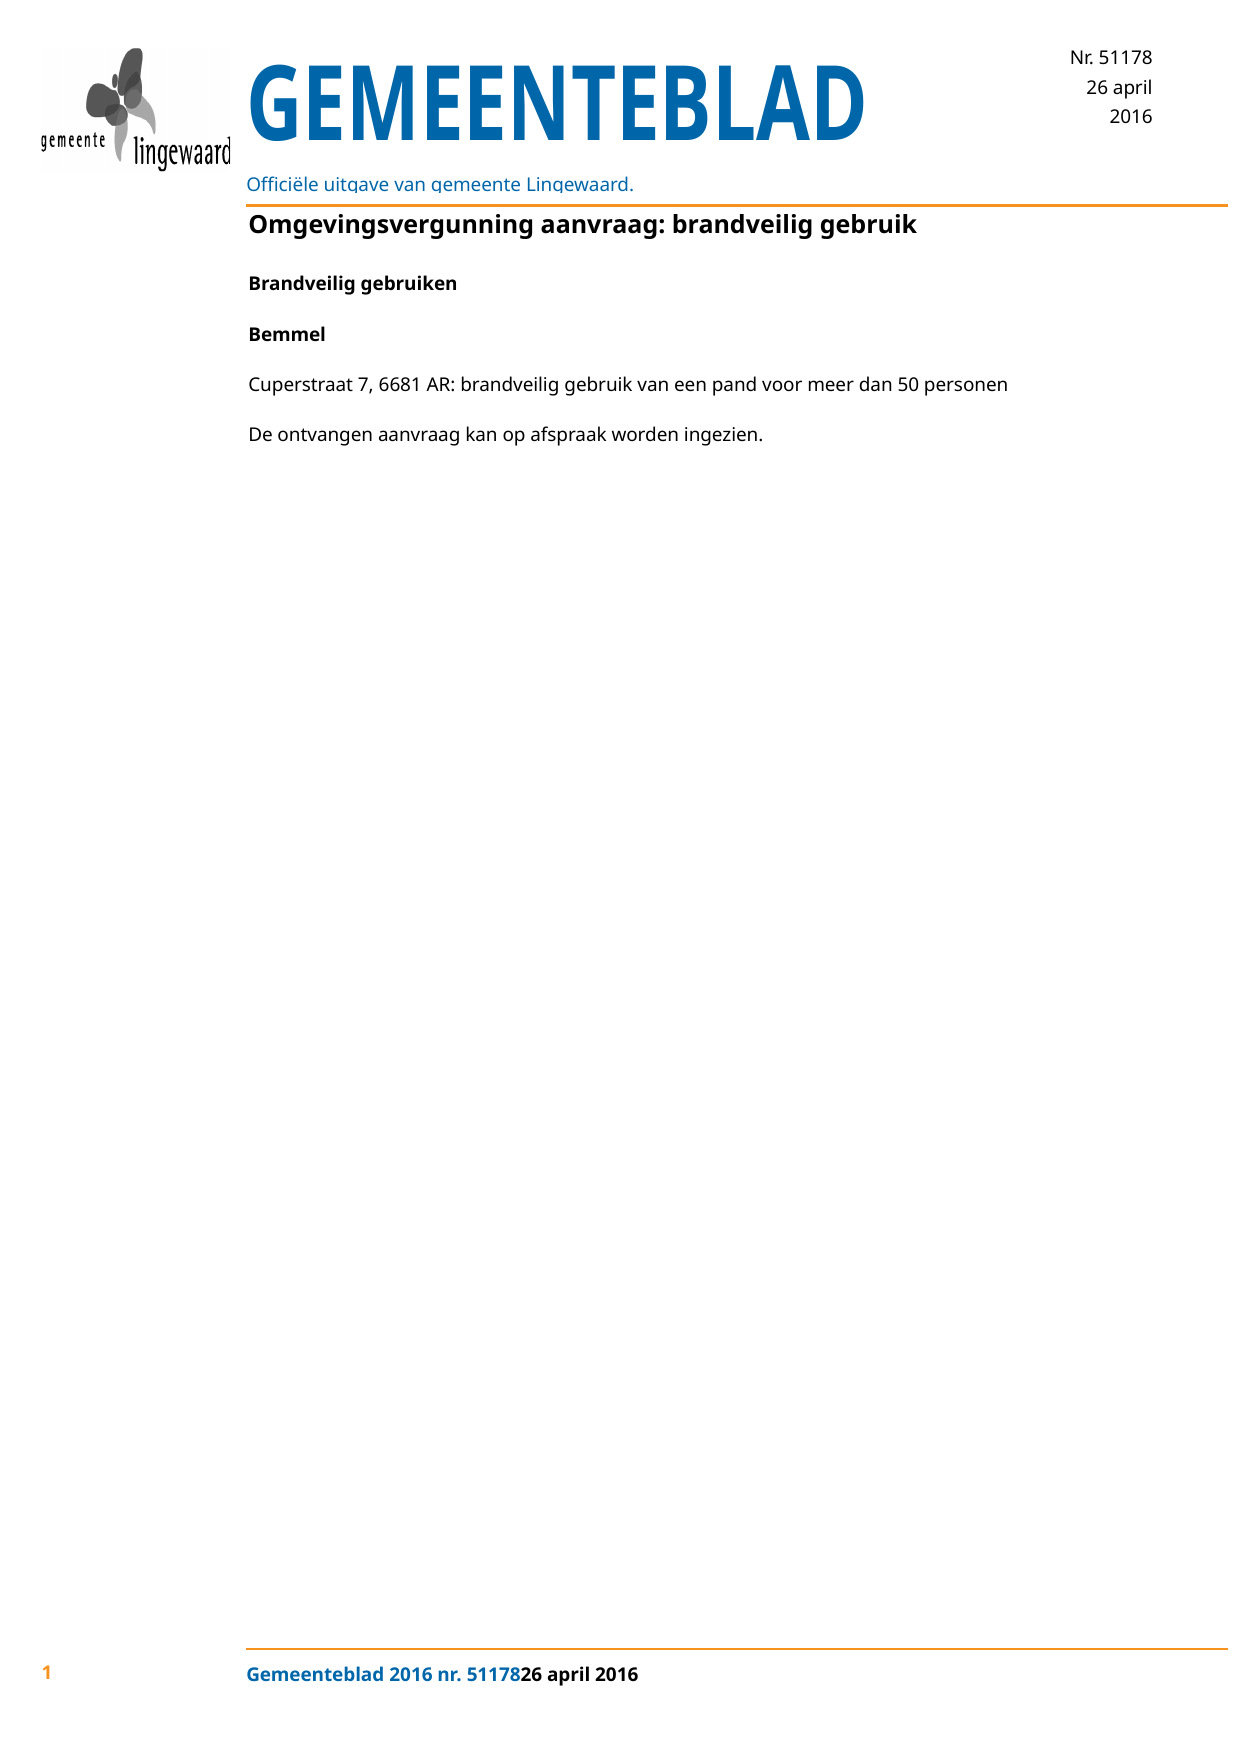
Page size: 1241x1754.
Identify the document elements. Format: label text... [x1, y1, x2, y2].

text De ontvangen aanvraag kan op afspraak worden ingezien. [248, 422, 1152, 447]
text Omgevingsvergunning aanvraag: brandveilig gebruik [248, 207, 1152, 241]
text Bemmel [248, 321, 1152, 346]
text Cuperstraat 7, 6681 AR: brandveilig gebruik van een pand voor meer dan 50 personen [248, 371, 1152, 397]
picture [41, 47, 231, 172]
text Brandveilig gebruiken [248, 270, 1152, 296]
